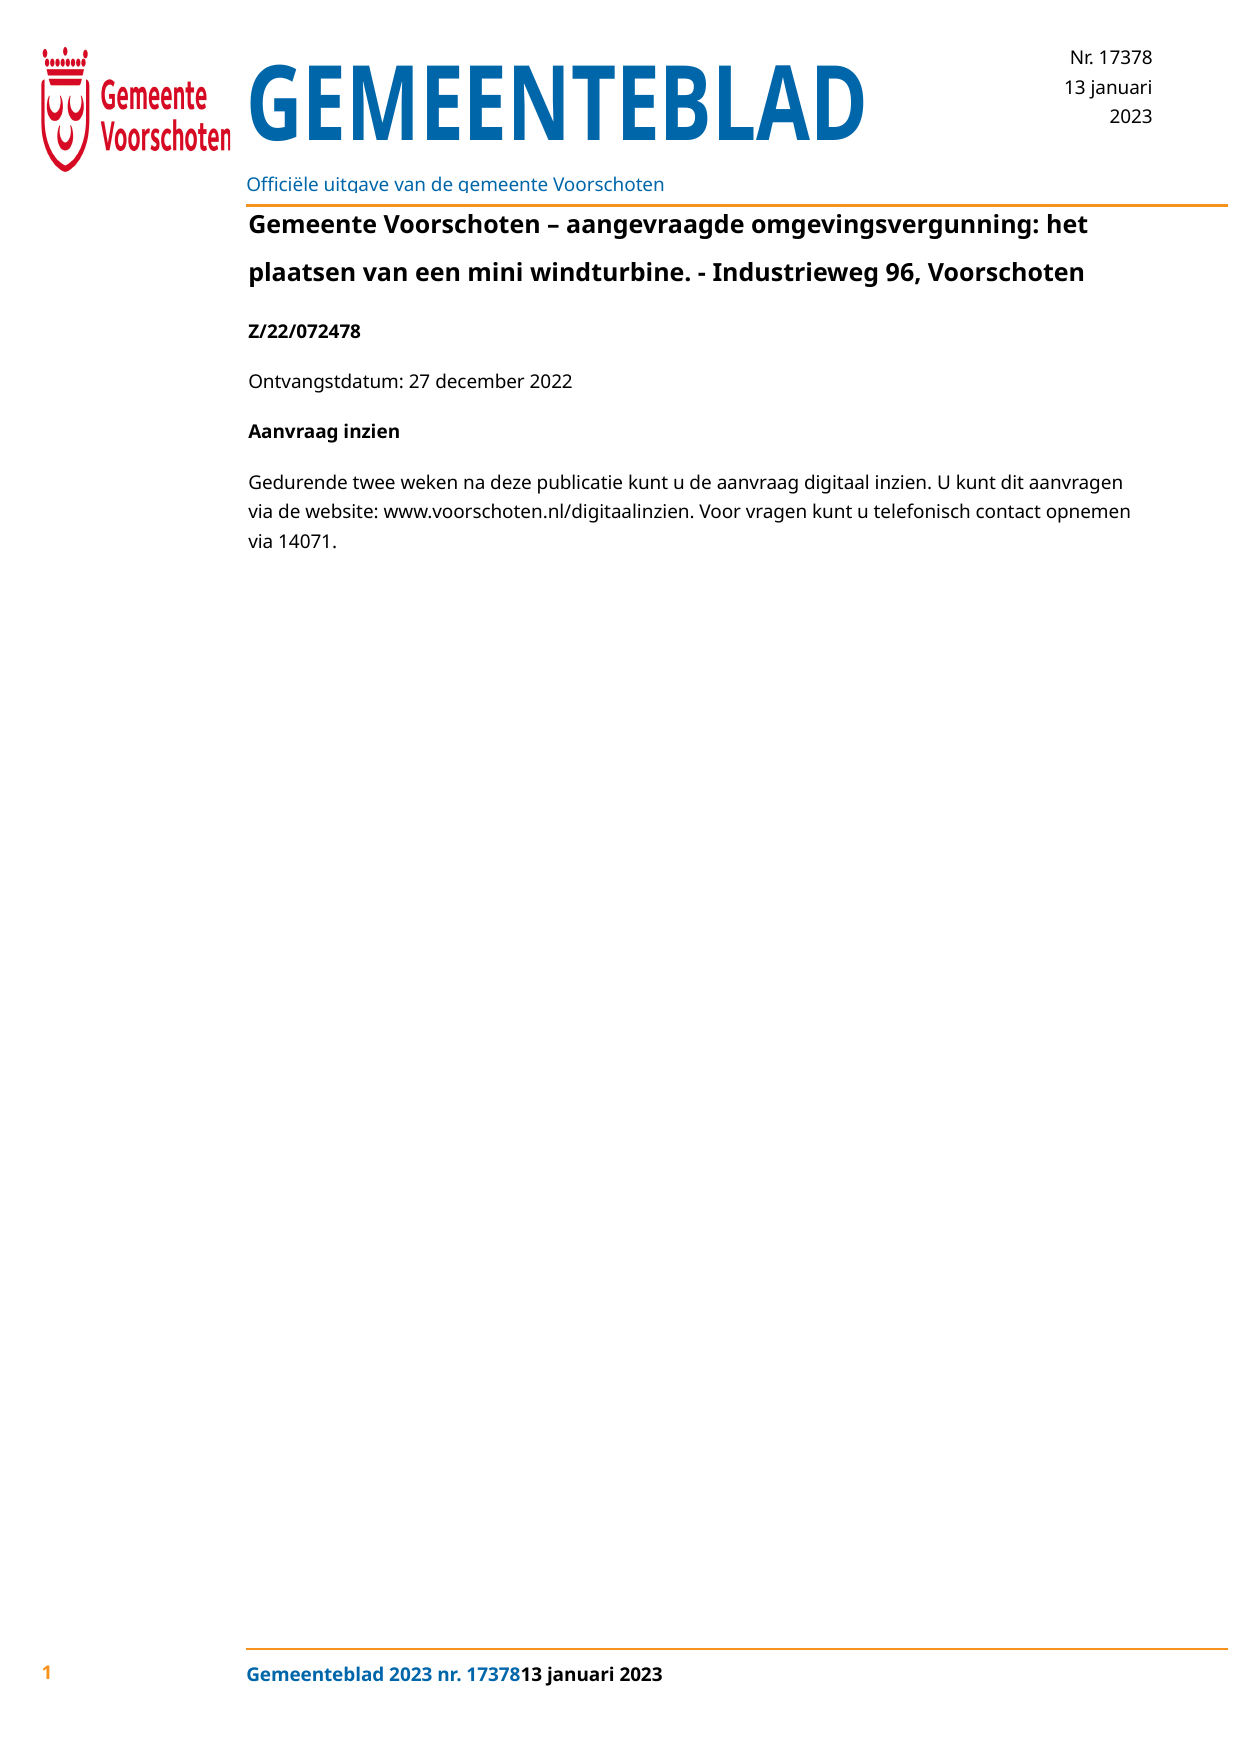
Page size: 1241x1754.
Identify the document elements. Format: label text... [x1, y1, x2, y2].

text Ontvangstdatum: 27 december 2022 [248, 368, 1152, 394]
text Aanvraag inzien [248, 419, 1152, 444]
text Gemeente Voorschoten – aangevraagde omgevingsvergunning: het plaatsen van een mini windturbine. - Industrieweg 96, Voorschoten [248, 207, 1152, 288]
text Z/22/072478 [248, 318, 1152, 344]
picture [41, 47, 231, 172]
text Gedurende twee weken na deze publicatie kunt u de aanvraag digitaal inzien. U kunt dit aanvragen via de website: www.voorschoten.nl/digitaalinzien. Voor vragen kunt u telefonisch contact opnemen via 14071. [248, 469, 1152, 554]
